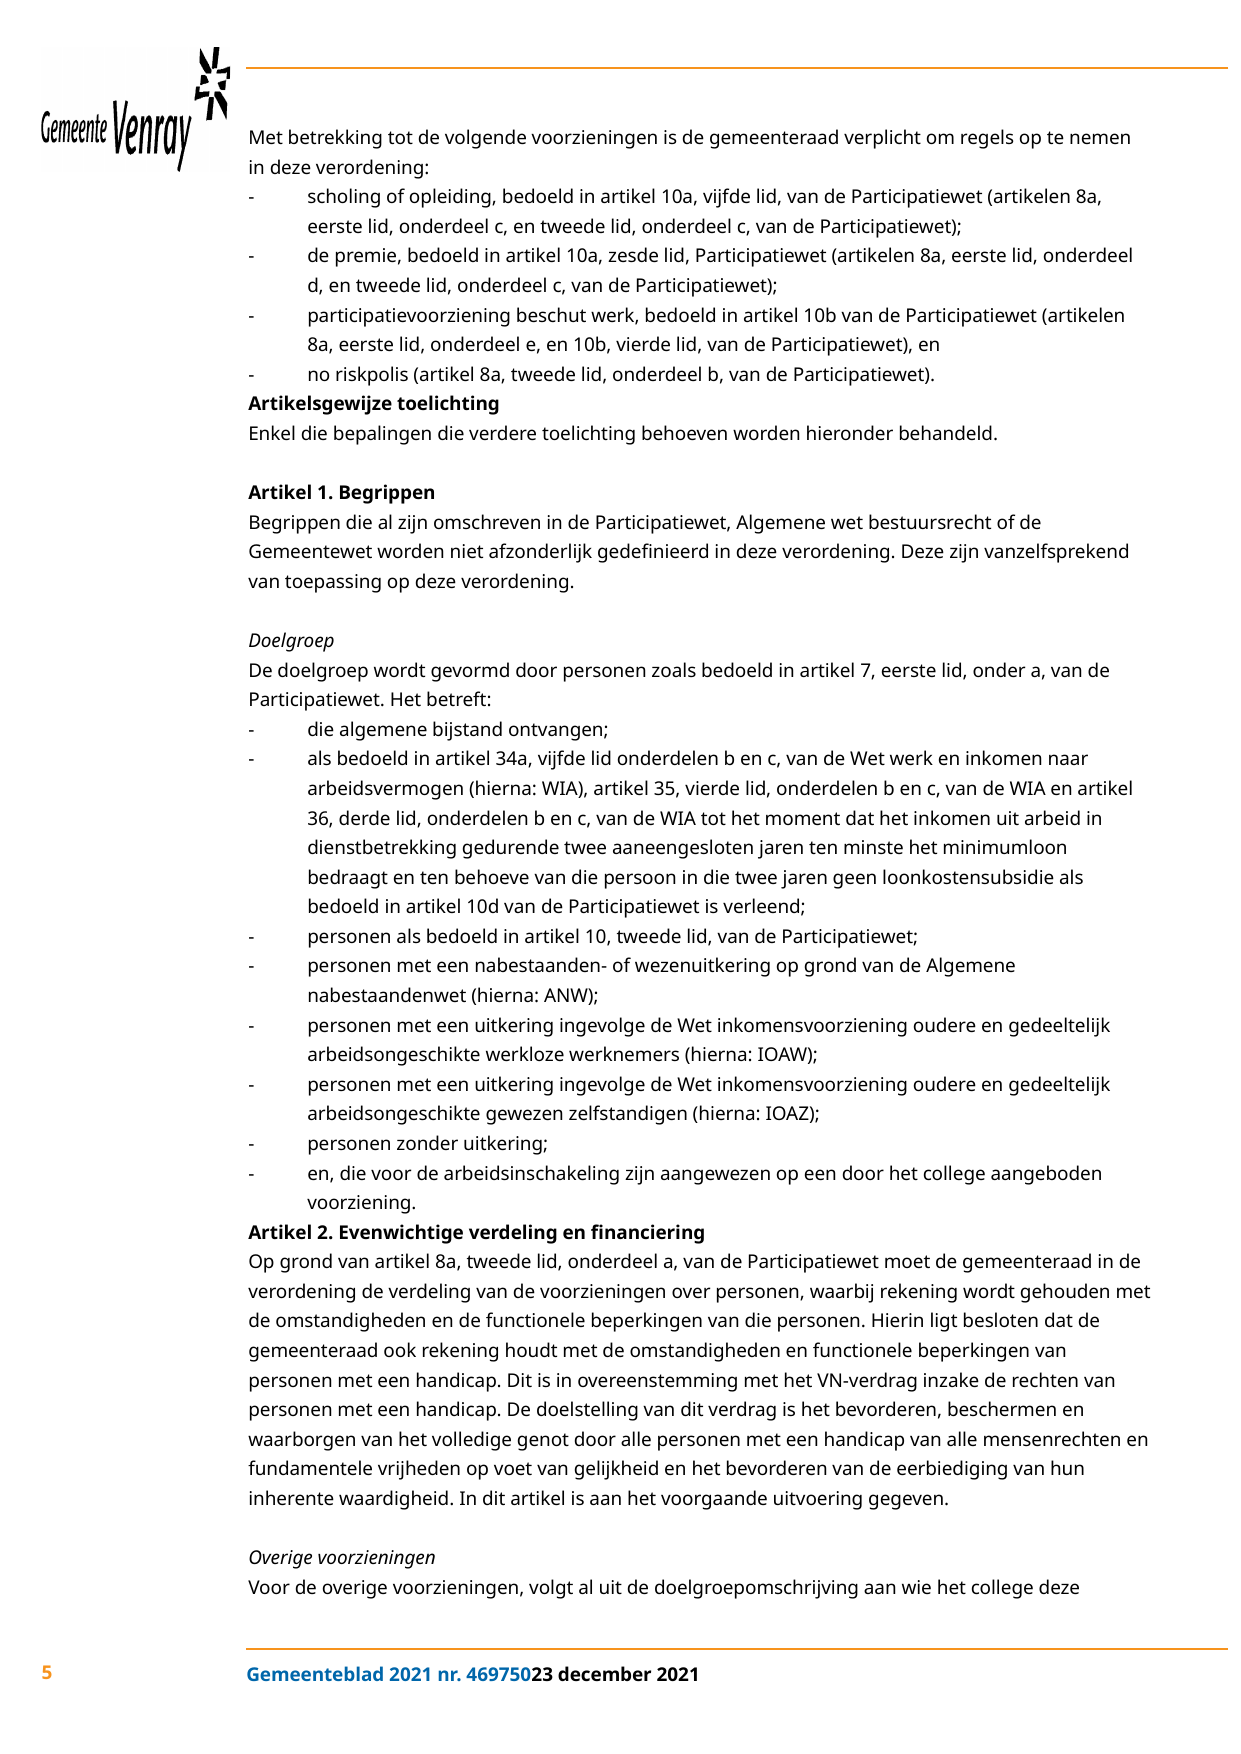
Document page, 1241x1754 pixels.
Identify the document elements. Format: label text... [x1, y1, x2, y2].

list als bedoeld in artikel 34a, vijfde lid onderdelen b en c, van de Wet werk en inkomen naar arbeidsvermogen (hierna: WIA), artikel 35, vierde lid, onderdelen b en c, van de WIA en artikel 36, derde lid, onderdelen b en c, van de WIA tot het moment dat het inkomen uit arbeid in dienstbetrekking gedurende twee aaneengesloten jaren ten minste het minimumloon bedraagt en ten behoeve van die persoon in die twee jaren geen loonkostensubsidie als bedoeld in artikel 10d van de Participatiewet is verleend; [248, 746, 1152, 919]
list personen zonder uitkering; [248, 1130, 1152, 1156]
text Voor de overige voorzieningen, volgt al uit de doelgroepomschrijving aan wie het college deze [248, 1574, 1152, 1600]
list personen met een uitkering ingevolge de Wet inkomensvoorziening oudere en gedeeltelijk arbeidsongeschikte gewezen zelfstandigen (hierna: IOAZ); [248, 1071, 1152, 1126]
text Met betrekking tot de volgende voorzieningen is de gemeenteraad verplicht om regels op te nemen in deze verordening: [248, 124, 1152, 180]
text Begrippen die al zijn omschreven in de Participatiewet, Algemene wet bestuursrecht of de Gemeentewet worden niet afzonderlijk gedefinieerd in deze verordening. Deze zijn vanzelfsprekend van toepassing op deze verordening. [248, 509, 1152, 594]
list no riskpolis (artikel 8a, tweede lid, onderdeel b, van de Participatiewet). [248, 361, 1152, 387]
text Doelgroep [248, 627, 1152, 653]
text Artikel 2. Evenwichtige verdeling en financiering [248, 1219, 1152, 1245]
list participatievoorziening beschut werk, bedoeld in artikel 10b van de Participatiewet (artikelen 8a, eerste lid, onderdeel e, en 10b, vierde lid, van de Participatiewet), en [248, 302, 1152, 357]
list personen met een uitkering ingevolge de Wet inkomensvoorziening oudere en gedeeltelijk arbeidsongeschikte werkloze werknemers (hierna: IOAW); [248, 1012, 1152, 1067]
text Artikelsgewijze toelichting [248, 391, 1152, 416]
picture [41, 47, 231, 172]
text Op grond van artikel 8a, tweede lid, onderdeel a, van de Participatiewet moet de gemeenteraad in de verordening de verdeling van de voorzieningen over personen, waarbij rekening wordt gehouden met de omstandigheden en de functionele beperkingen van die personen. Hierin ligt besloten dat de gemeenteraad ook rekening houdt met de omstandigheden en functionele beperkingen van personen met een handicap. Dit is in overeenstemming met het VN-verdrag inzake de rechten van personen met een handicap. De doelstelling van dit verdrag is het bevorderen, beschermen en waarborgen van het volledige genot door alle personen met een handicap van alle mensenrechten en fundamentele vrijheden op voet van gelijkheid en het bevorderen van de eerbiediging van hun inherente waardigheid. In dit artikel is aan het voorgaande uitvoering gegeven. [248, 1248, 1152, 1511]
list scholing of opleiding, bedoeld in artikel 10a, vijfde lid, van de Participatiewet (artikelen 8a, eerste lid, onderdeel c, en tweede lid, onderdeel c, van de Participatiewet); [248, 183, 1152, 239]
list personen met een nabestaanden- of wezenuitkering op grond van de Algemene nabestaandenwet (hierna: ANW); [248, 953, 1152, 1008]
text Artikel 1. Begrippen [248, 479, 1152, 505]
text Overige voorzieningen [248, 1544, 1152, 1570]
list en, die voor de arbeidsinschakeling zijn aangewezen op een door het college aangeboden voorziening. [248, 1160, 1152, 1215]
list de premie, bedoeld in artikel 10a, zesde lid, Participatiewet (artikelen 8a, eerste lid, onderdeel d, en tweede lid, onderdeel c, van de Participatiewet); [248, 243, 1152, 298]
list personen als bedoeld in artikel 10, tweede lid, van de Participatiewet; [248, 923, 1152, 949]
list die algemene bijstand ontvangen; [248, 716, 1152, 742]
text De doelgroep wordt gevormd door personen zoals bedoeld in artikel 7, eerste lid, onder a, van de Participatiewet. Het betreft: [248, 657, 1152, 712]
text Enkel die bepalingen die verdere toelichting behoeven worden hieronder behandeld. [248, 420, 1152, 446]
